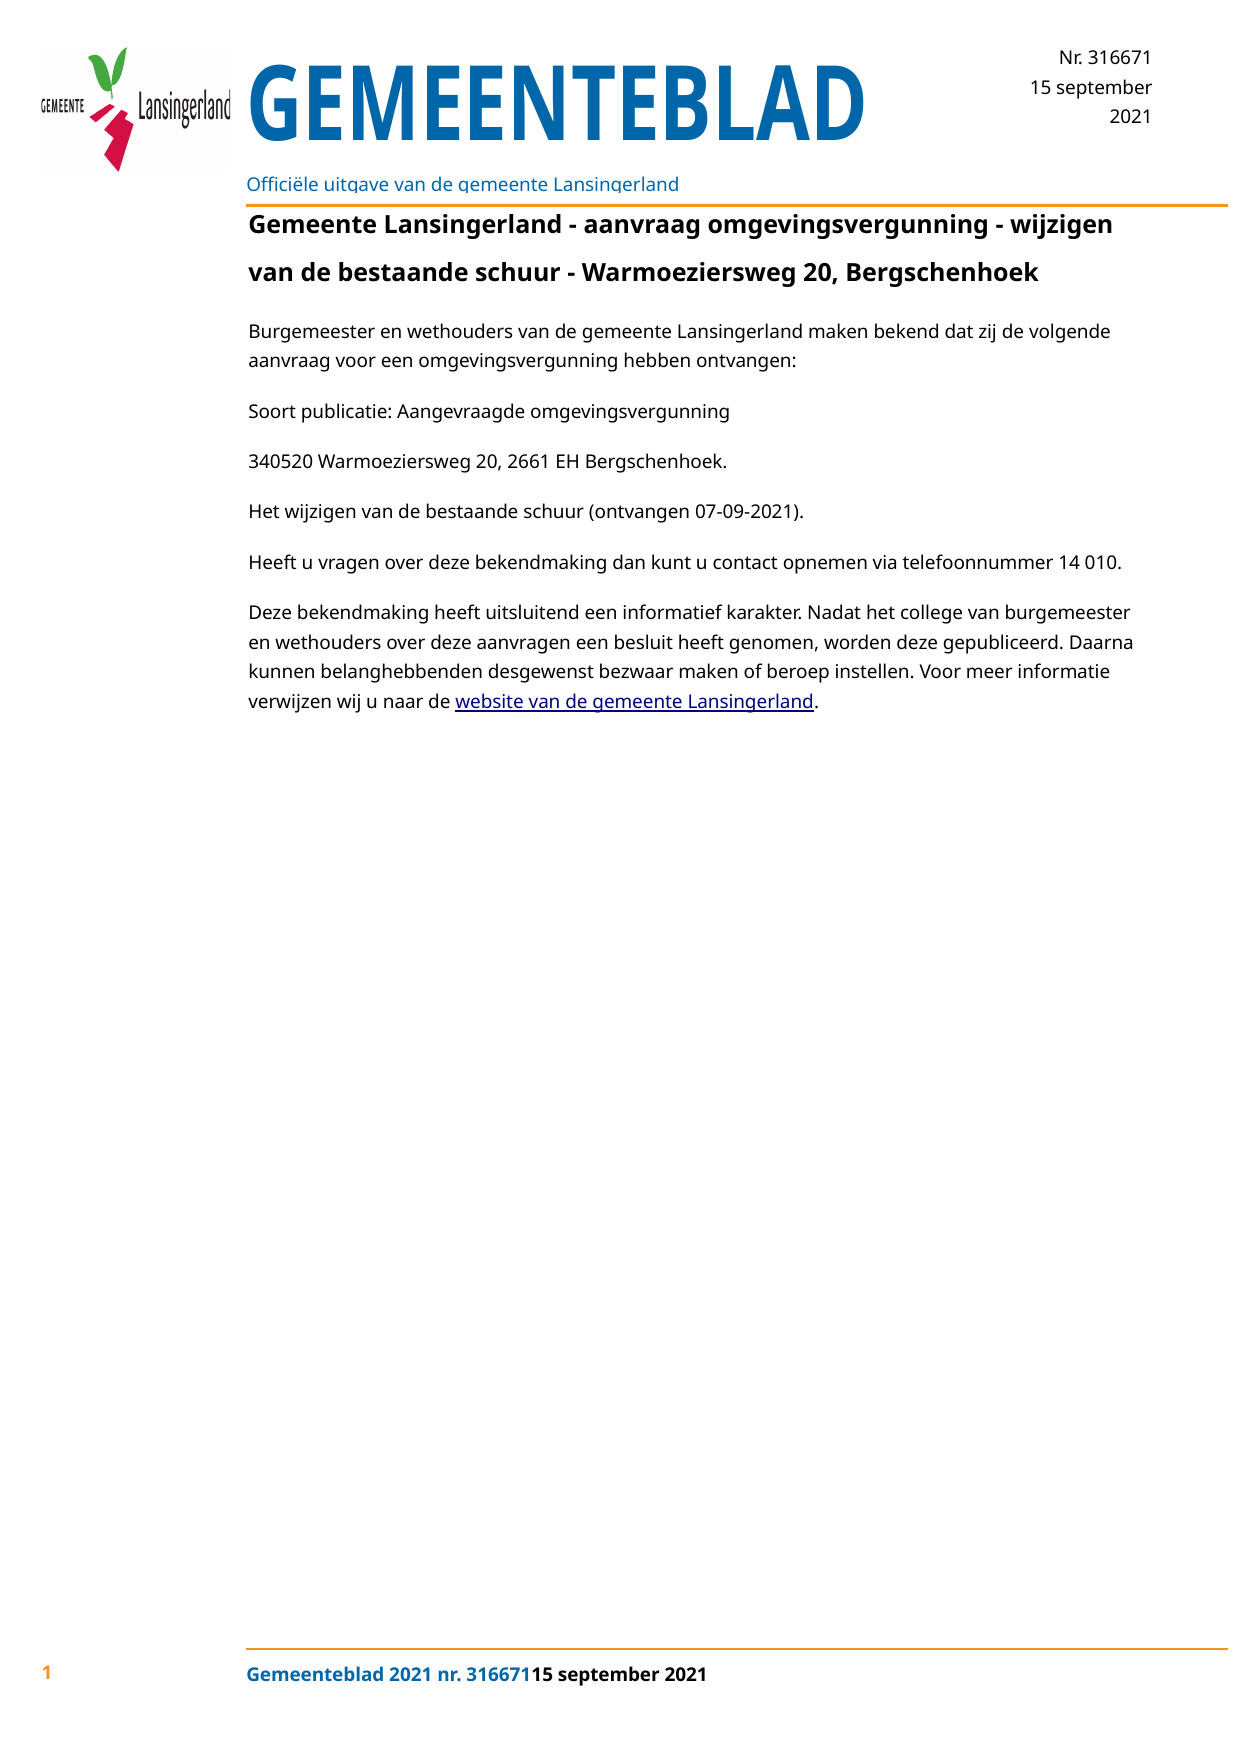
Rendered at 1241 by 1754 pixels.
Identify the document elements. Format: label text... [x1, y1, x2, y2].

text Burgemeester en wethouders van de gemeente Lansingerland maken bekend dat zij de volgende aanvraag voor een omgevingsvergunning hebben ontvangen: [248, 318, 1152, 373]
text Heeft u vragen over deze bekendmaking dan kunt u contact opnemen via telefoonnummer 14 010. [248, 549, 1152, 575]
text 340520 Warmoeziersweg 20, 2661 EH Bergschenhoek. [248, 448, 1152, 474]
text Het wijzigen van de bestaande schuur (ontvangen 07-09-2021). [248, 499, 1152, 524]
text Soort publicatie: Aangevraagde omgevingsvergunning [248, 398, 1152, 424]
text Gemeente Lansingerland - aanvraag omgevingsvergunning - wijzigen van de bestaande schuur - Warmoeziersweg 20, Bergschenhoek [248, 207, 1152, 288]
text Deze bekendmaking heeft uitsluitend een informatief karakter. Nadat het college van burgemeester en wethouders over deze aanvragen een besluit heeft genomen, worden deze gepubliceerd. Daarna kunnen belanghebbenden desgewenst bezwaar maken of beroep instellen. Voor meer informatie verwijzen wij u naar de website van de gemeente Lansingerland. [248, 599, 1152, 714]
picture [41, 47, 231, 172]
